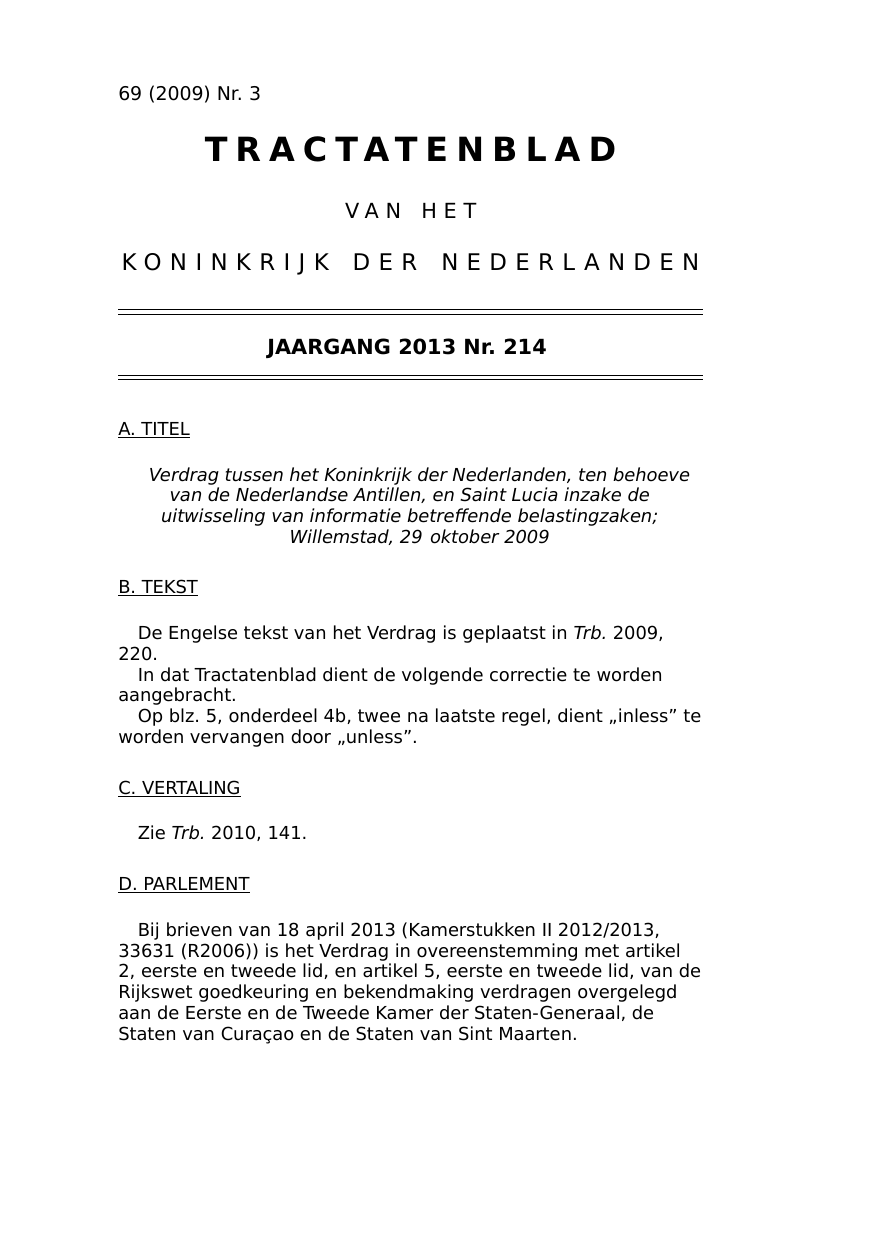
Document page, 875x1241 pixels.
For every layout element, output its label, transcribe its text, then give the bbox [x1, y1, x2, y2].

text De Engelse tekst van het Verdrag is geplaatst in Trb. 2009, 220. [118, 623, 703, 664]
subtitle B. TEKST [118, 577, 703, 598]
subtitle A. TITEL [118, 419, 703, 439]
text Bij brieven van 18 april 2013 (Kamerstukken II 2012/2013, 33631 (R2006)) is het Verdrag in overeenstemming met artikel 2, eerste en tweede lid, en artikel 5, eerste en tweede lid, van de Rijkswet goedkeuring en bekendmaking verdragen overgelegd aan de Eerste en de Tweede Kamer der Staten-Generaal, de Staten van Curaçao en de Staten van Sint Maarten. [118, 920, 703, 1044]
text 69 (2009) Nr. 3 [118, 83, 703, 105]
text Verdrag tussen het Koninkrijk der Nederlanden, ten behoeve van de Nederlandse Antillen, en Saint Lucia inzake de uitwisseling van informatie betreffende belastingzaken; [118, 464, 703, 527]
text In dat Tractatenblad dient de volgende correctie te worden aangebracht. [118, 664, 703, 706]
text VAN HET [118, 199, 703, 223]
text Op blz. 5, onderdeel 4b, twee na laatste regel, dient „inless” te worden vervangen door „unless”. [118, 706, 703, 747]
subtitle D. PARLEMENT [118, 874, 703, 895]
text KONINKRIJK DER NEDERLANDEN [118, 249, 703, 276]
text Willemstad, 29 oktober 2009 [118, 527, 703, 547]
subtitle C. VERTALING [118, 777, 703, 798]
text JAARGANG 2013 Nr. 214 [118, 335, 703, 359]
text Zie Trb. 2010, 141. [118, 823, 703, 844]
text TRACTATENBLAD [118, 130, 703, 169]
